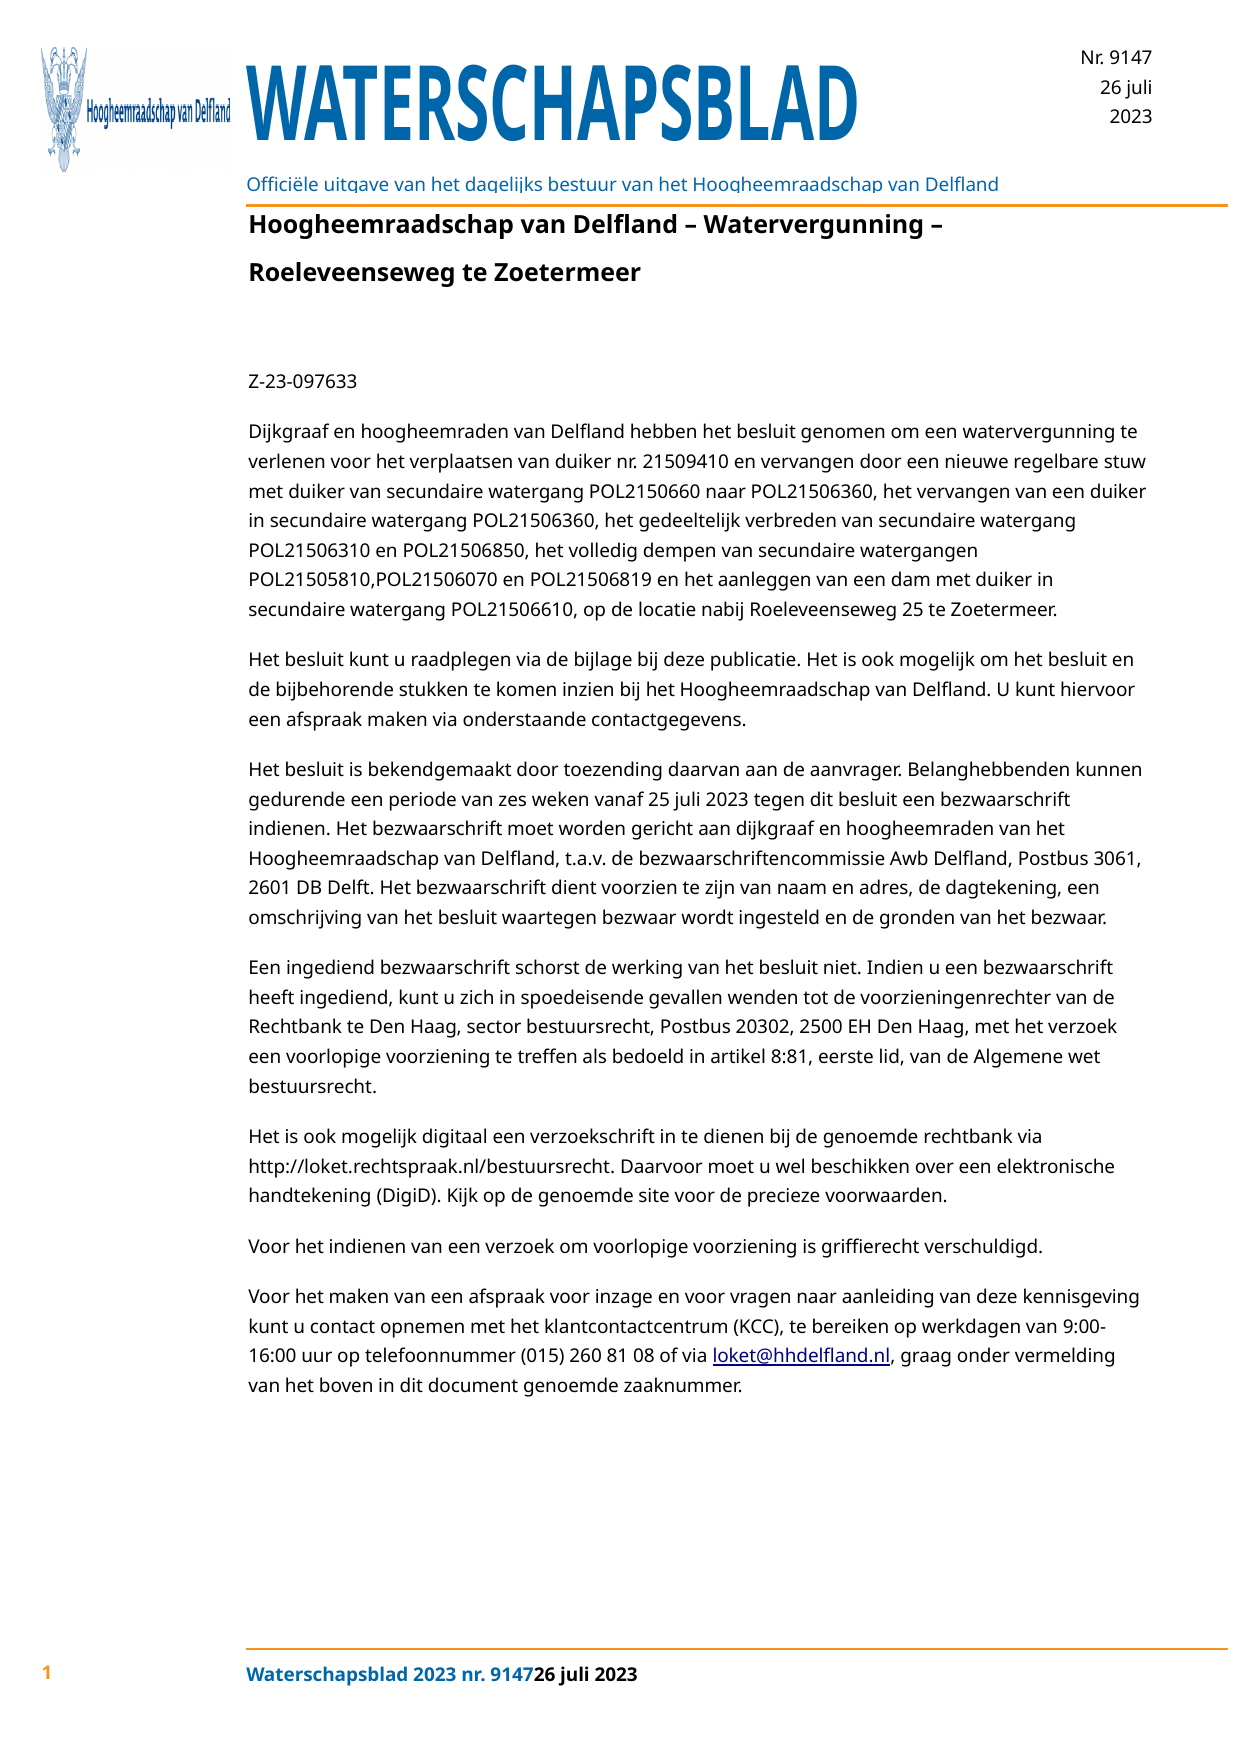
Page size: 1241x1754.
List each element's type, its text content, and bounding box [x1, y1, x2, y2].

text Z-23-097633 [248, 368, 1152, 394]
text Dijkgraaf en hoogheemraden van Delfland hebben het besluit genomen om een watervergunning te verlenen voor het verplaatsen van duiker nr. 21509410 en vervangen door een nieuwe regelbare stuw met duiker van secundaire watergang POL2150660 naar POL21506360, het vervangen van een duiker in secundaire watergang POL21506360, het gedeeltelijk verbreden van secundaire watergang POL21506310 en POL21506850, het volledig dempen van secundaire watergangen POL21505810,POL21506070 en POL21506819 en het aanleggen van een dam met duiker in secundaire watergang POL21506610, op de locatie nabij Roeleveenseweg 25 te Zoetermeer. [248, 419, 1152, 622]
text Een ingediend bezwaarschrift schorst de werking van het besluit niet. Indien u een bezwaarschrift heeft ingediend, kunt u zich in spoedeisende gevallen wenden tot de voorzieningenrechter van de Rechtbank te Den Haag, sector bestuursrecht, Postbus 20302, 2500 EH Den Haag, met het verzoek een voorlopige voorziening te treffen als bedoeld in artikel 8:81, eerste lid, van de Algemene wet bestuursrecht. [248, 954, 1152, 1099]
text Het besluit is bekendgemaakt door toezending daarvan aan de aanvrager. Belanghebbenden kunnen gedurende een periode van zes weken vanaf 25 juli 2023 tegen dit besluit een bezwaarschrift indienen. Het bezwaarschrift moet worden gericht aan dijkgraaf en hoogheemraden van het Hoogheemraadschap van Delfland, t.a.v. de bezwaarschriftencommissie Awb Delfland, Postbus 3061, 2601 DB Delft. Het bezwaarschrift dient voorzien te zijn van naam en adres, de dagtekening, een omschrijving van het besluit waartegen bezwaar wordt ingesteld en de gronden van het bezwaar. [248, 756, 1152, 930]
text Het besluit kunt u raadplegen via de bijlage bij deze publicatie. Het is ook mogelijk om het besluit en de bijbehorende stukken te komen inzien bij het Hoogheemraadschap van Delfland. U kunt hiervoor een afspraak maken via onderstaande contactgegevens. [248, 647, 1152, 732]
text Het is ook mogelijk digitaal een verzoekschrift in te dienen bij de genoemde rechtbank via http://loket.rechtspraak.nl/bestuursrecht. Daarvoor moet u wel beschikken over een elektronische handtekening (DigiD). Kijk op de genoemde site voor de precieze voorwaarden. [248, 1123, 1152, 1208]
text Voor het maken van een afspraak voor inzage en voor vragen naar aanleiding van deze kennisgeving kunt u contact opnemen met het klantcontactcentrum (KCC), te bereiken op werkdagen van 9:00-16:00 uur op telefoonnummer (015) 260 81 08 of via loket@hhdelfland.nl, graag onder vermelding van het boven in dit document genoemde zaaknummer. [248, 1283, 1152, 1398]
text Voor het indienen van een verzoek om voorlopige voorziening is griffierecht verschuldigd. [248, 1233, 1152, 1259]
text Hoogheemraadschap van Delfland – Watervergunning – Roeleveenseweg te Zoetermeer [248, 207, 1152, 288]
picture [41, 47, 231, 172]
